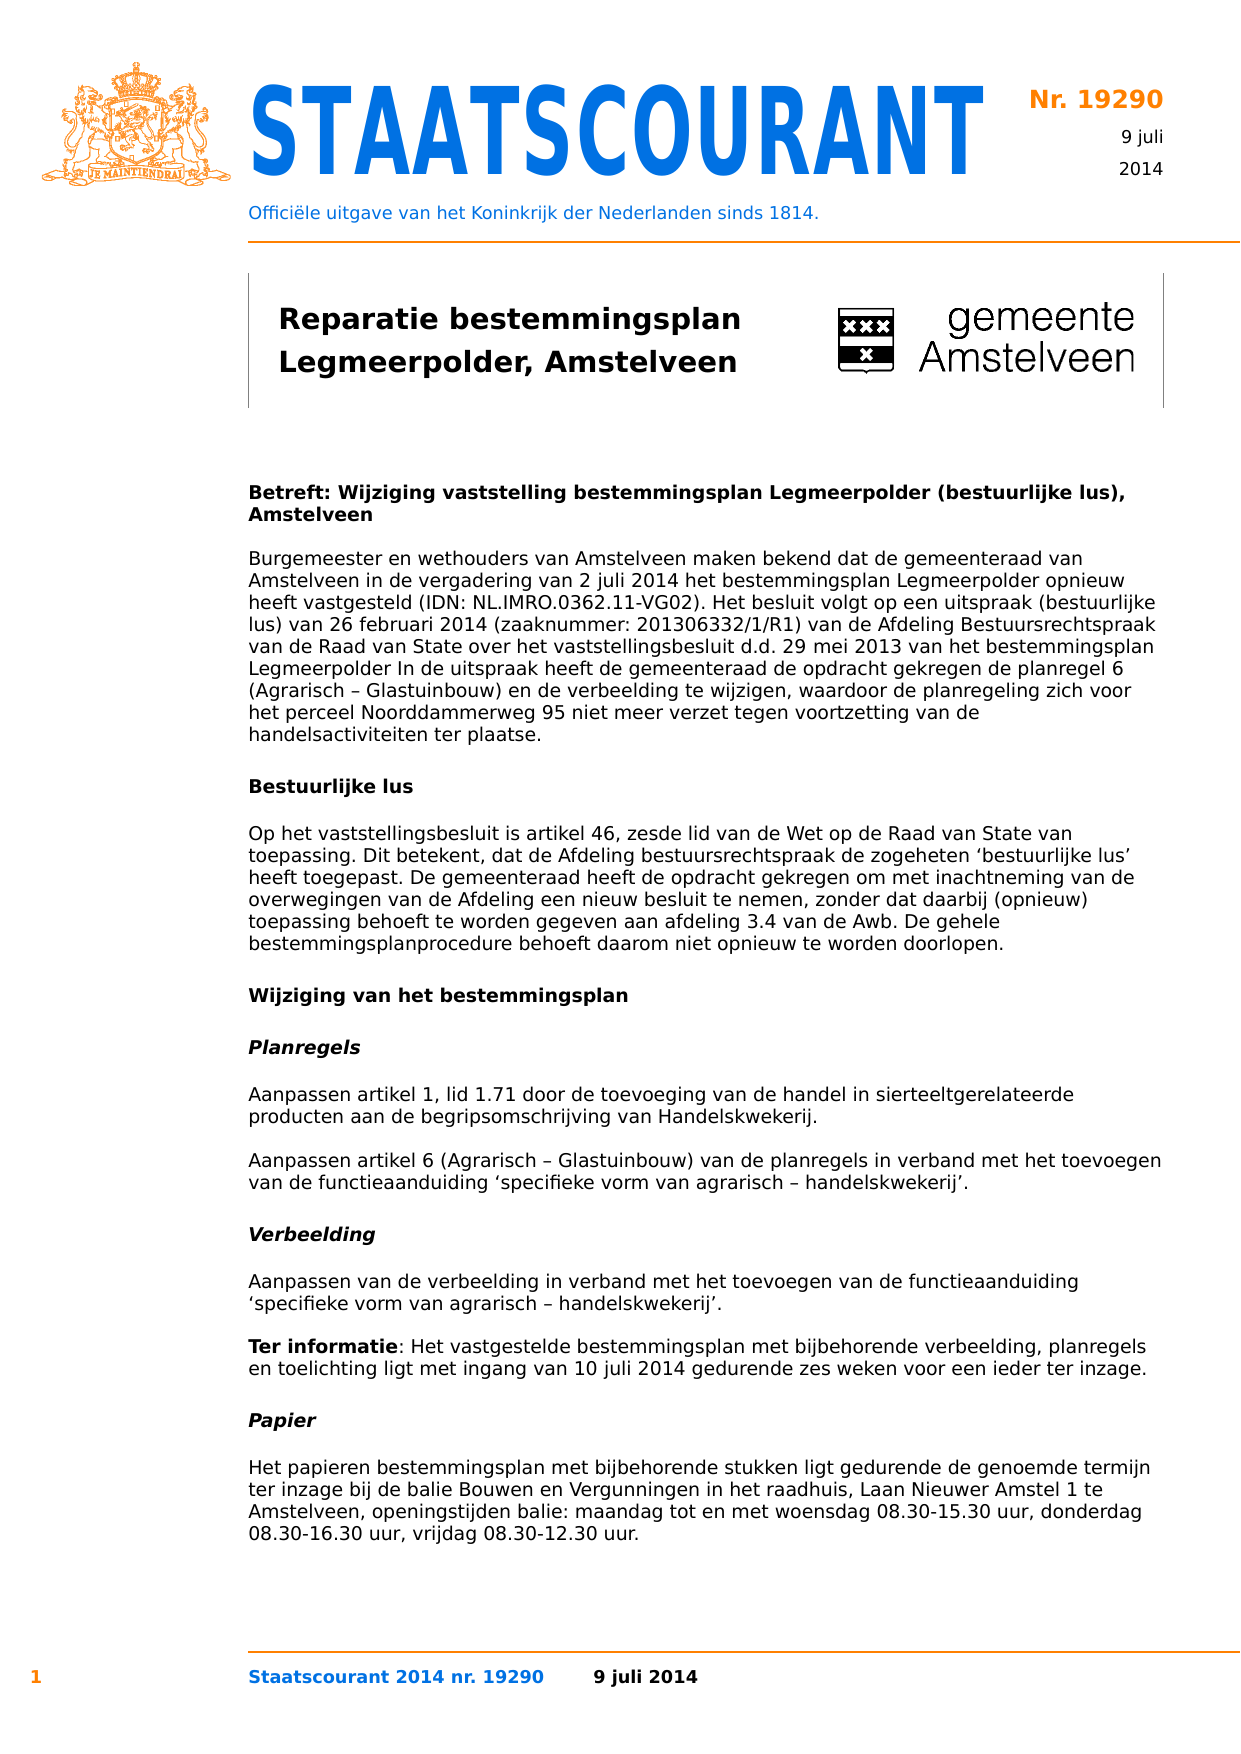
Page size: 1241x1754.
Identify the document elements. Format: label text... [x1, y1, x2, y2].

picture [41, 62, 231, 186]
table_header [25, 62, 248, 241]
text Het papieren bestemmingsplan met bijbehorende stukken ligt gedurende de genoemde termijn ter inzage bij de balie Bouwen en Vergunningen in het raadhuis, Laan Nieuwer Amstel 1 te Amstelveen, openingstijden balie: maandag tot en met woensdag 08.30-15.30 uur, donderdag 08.30-16.30 uur, vrijdag 08.30-12.30 uur. [248, 1457, 1163, 1545]
subtitle Planregels [248, 1037, 1163, 1059]
text Op het vaststellingsbesluit is artikel 46, zesde lid van de Wet op de Raad van State van toepassing. Dit betekent, dat de Afdeling bestuursrechtspraak de zogeheten ‘bestuurlijke lus’ heeft toegepast. De gemeenteraad heeft de opdracht gekregen om met inachtneming van de overwegingen van de Afdeling een nieuw besluit te nemen, zonder dat daarbij (opnieuw) toepassing behoeft te worden gegeven aan afdeling 3.4 van de Awb. De gehele bestemmingsplanprocedure behoeft daarom niet opnieuw te worden doorlopen. [248, 823, 1163, 955]
picture [838, 302, 1134, 374]
text Burgemeester en wethouders van Amstelveen maken bekend dat de gemeenteraad van Amstelveen in de vergadering van 2 juli 2014 het bestemmingsplan Legmeerpolder opnieuw heeft vastgesteld (IDN: NL.IMRO.0362.11-VG02). Het besluit volgt op een uitspraak (bestuurlijke lus) van 26 februari 2014 (zaaknummer: 201306332/1/R1) van de Afdeling Bestuursrechtspraak van de Raad van State over het vaststellingsbesluit d.d. 29 mei 2013 van het bestemmingsplan Legmeerpolder In de uitspraak heeft de gemeenteraad de opdracht gekregen de planregel 6 (Agrarisch – Glastuinbouw) en de verbeelding te wijzigen, waardoor de planregeling zich voor het perceel Noorddammerweg 95 niet meer verzet tegen voortzetting van de handelsactiviteiten ter plaatse. [248, 548, 1163, 746]
subtitle Wijziging van het bestemmingsplan [248, 985, 1163, 1007]
table_header STAATSCOURANT [248, 62, 998, 203]
subtitle Reparatie bestemmingsplan Legmeerpolder, Amstelveen [249, 273, 1163, 408]
subtitle Verbeelding [248, 1223, 1163, 1246]
text Aanpassen artikel 1, lid 1.71 door de toevoeging van de handel in sierteeltgerelateerde producten aan de begripsomschrijving van Handelskwekerij. [248, 1084, 1163, 1128]
subtitle Papier [248, 1410, 1163, 1432]
text Aanpassen artikel 6 (Agrarisch – Glastuinbouw) van de planregels in verband met het toevoegen van de functieaanduiding ‘specifieke vorm van agrarisch – handelskwekerij’. [248, 1149, 1163, 1193]
table_header Nr. 19290 [998, 62, 1240, 121]
table_cell 9 juli [998, 121, 1240, 153]
text Ter informatie: Het vastgestelde bestemmingsplan met bijbehorende verbeelding, planregels en toelichting ligt met ingang van 10 juli 2014 gedurende zes weken voor een ieder ter inzage. [248, 1336, 1163, 1380]
table_cell 2014 [998, 153, 1240, 203]
table_cell Officiële uitgave van het Koninkrijk der Nederlanden sinds 1814. [248, 203, 1240, 241]
subtitle Bestuurlijke lus [248, 776, 1163, 798]
text Betreft: Wijziging vaststelling bestemmingsplan Legmeerpolder (bestuurlijke lus), Amstelveen [248, 482, 1163, 526]
text Aanpassen van de verbeelding in verband met het toevoegen van de functieaanduiding ‘specifieke vorm van agrarisch – handelskwekerij’. [248, 1271, 1163, 1314]
